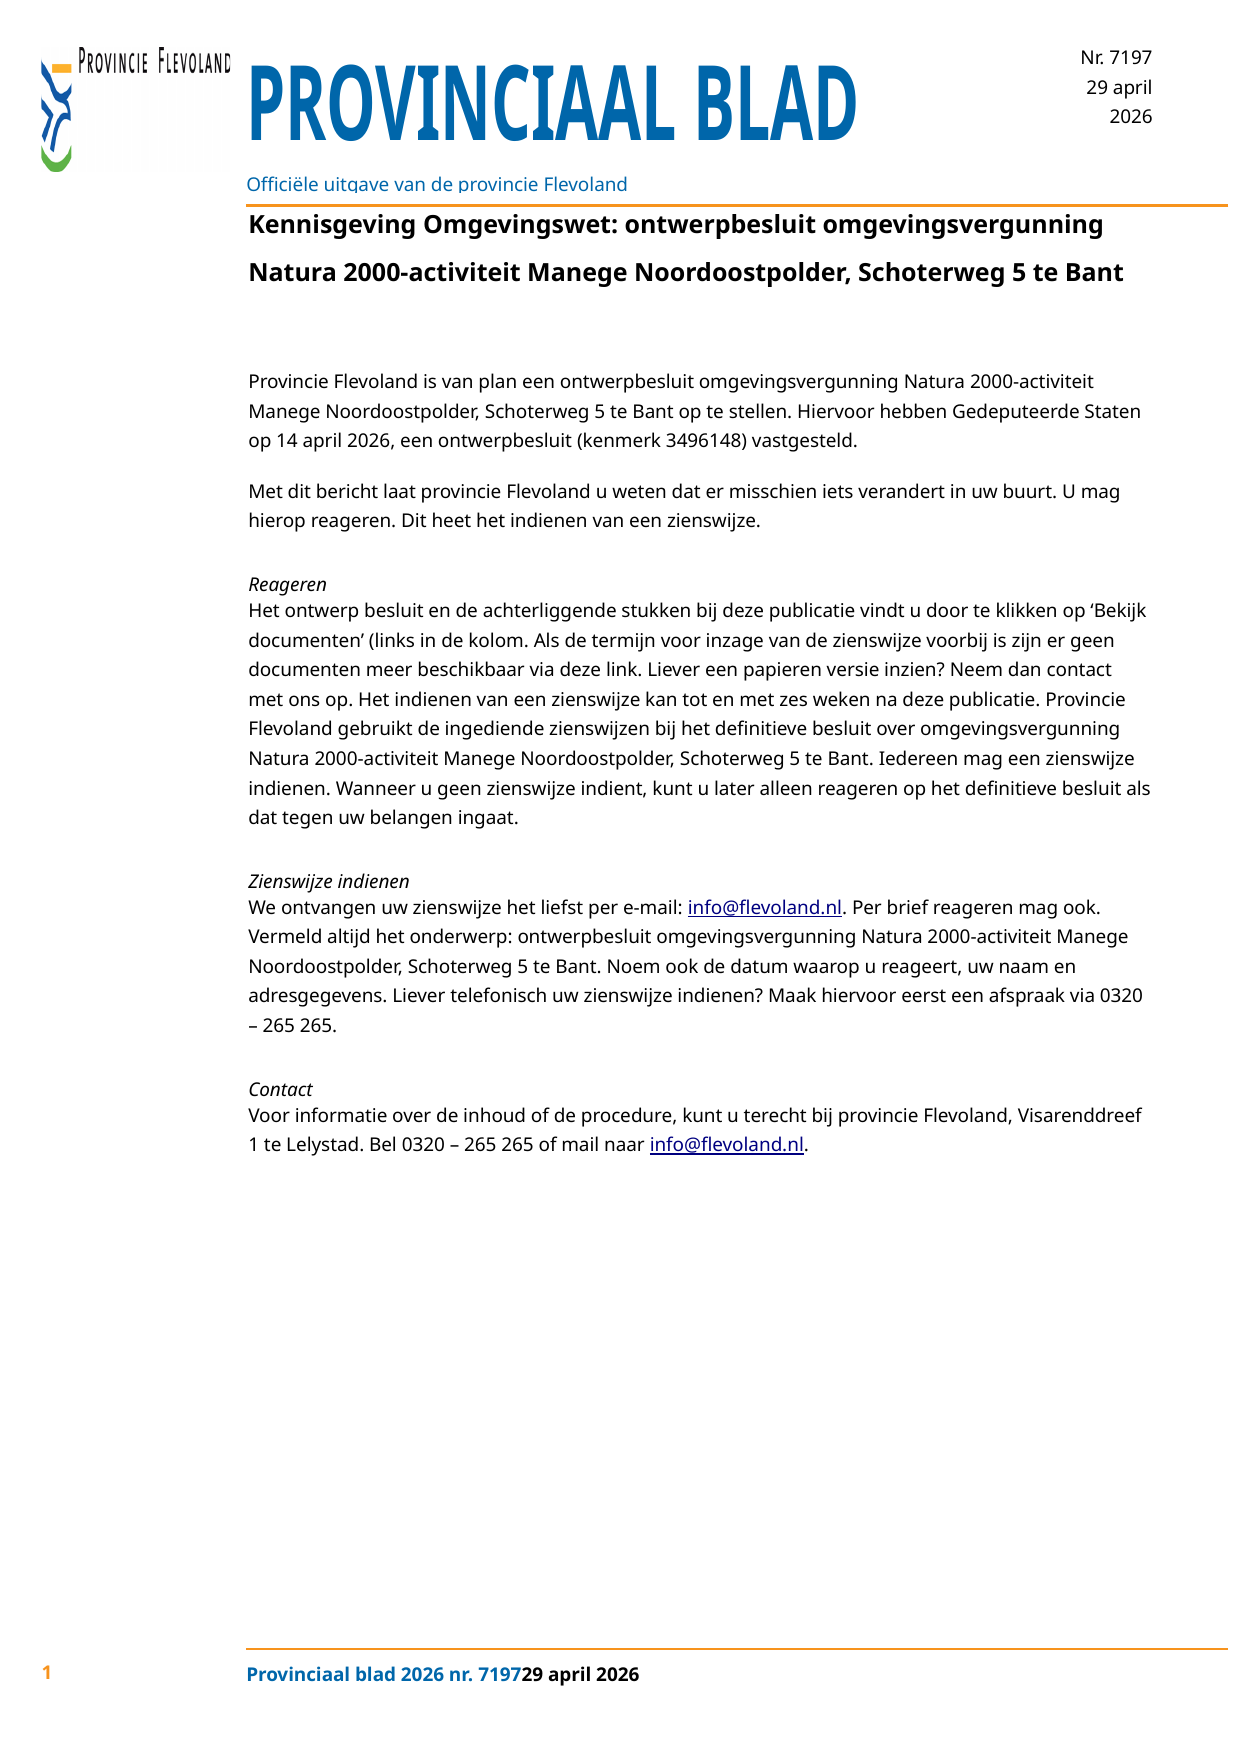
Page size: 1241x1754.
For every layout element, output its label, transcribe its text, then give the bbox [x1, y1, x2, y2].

picture [41, 47, 231, 172]
text Provincie Flevoland is van plan een ontwerpbesluit omgevingsvergunning Natura 2000-activiteit Manege Noordoostpolder, Schoterweg 5 te Bant op te stellen. Hiervoor hebben Gedeputeerde Staten op 14 april 2026, een ontwerpbesluit (kenmerk 3496148) vastgesteld. [248, 368, 1152, 453]
text Reageren [248, 571, 1152, 597]
text Het ontwerp besluit en de achterliggende stukken bij deze publicatie vindt u door te klikken op ‘Bekijk documenten’ (links in de kolom. Als de termijn voor inzage van de zienswijze voorbij is zijn er geen documenten meer beschikbaar via deze link. Liever een papieren versie inzien? Neem dan contact met ons op. Het indienen van een zienswijze kan tot en met zes weken na deze publicatie. Provincie Flevoland gebruikt de ingediende zienswijzen bij het definitieve besluit over omgevingsvergunning Natura 2000-activiteit Manege Noordoostpolder, Schoterweg 5 te Bant. Iedereen mag een zienswijze indienen. Wanneer u geen zienswijze indient, kunt u later alleen reageren op het definitieve besluit als dat tegen uw belangen ingaat. [248, 597, 1152, 830]
text Kennisgeving Omgevingswet: ontwerpbesluit omgevingsvergunning Natura 2000-activiteit Manege Noordoostpolder, Schoterweg 5 te Bant [248, 207, 1152, 288]
text Contact [248, 1076, 1152, 1102]
text Met dit bericht laat provincie Flevoland u weten dat er misschien iets verandert in uw buurt. U mag hierop reageren. Dit heet het indienen van een zienswijze. [248, 478, 1152, 533]
text Zienswijze indienen [248, 868, 1152, 894]
text We ontvangen uw zienswijze het liefst per e-mail: info@flevoland.nl. Per brief reageren mag ook. Vermeld altijd het onderwerp: ontwerpbesluit omgevingsvergunning Natura 2000-activiteit Manege Noordoostpolder, Schoterweg 5 te Bant. Noem ook de datum waarop u reageert, uw naam en adresgegevens. Liever telefonisch uw zienswijze indienen? Maak hiervoor eerst een afspraak via 0320 – 265 265. [248, 894, 1152, 1038]
text Voor informatie over de inhoud of de procedure, kunt u terecht bij provincie Flevoland, Visarenddreef 1 te Lelystad. Bel 0320 – 265 265 of mail naar info@flevoland.nl. [248, 1102, 1152, 1157]
